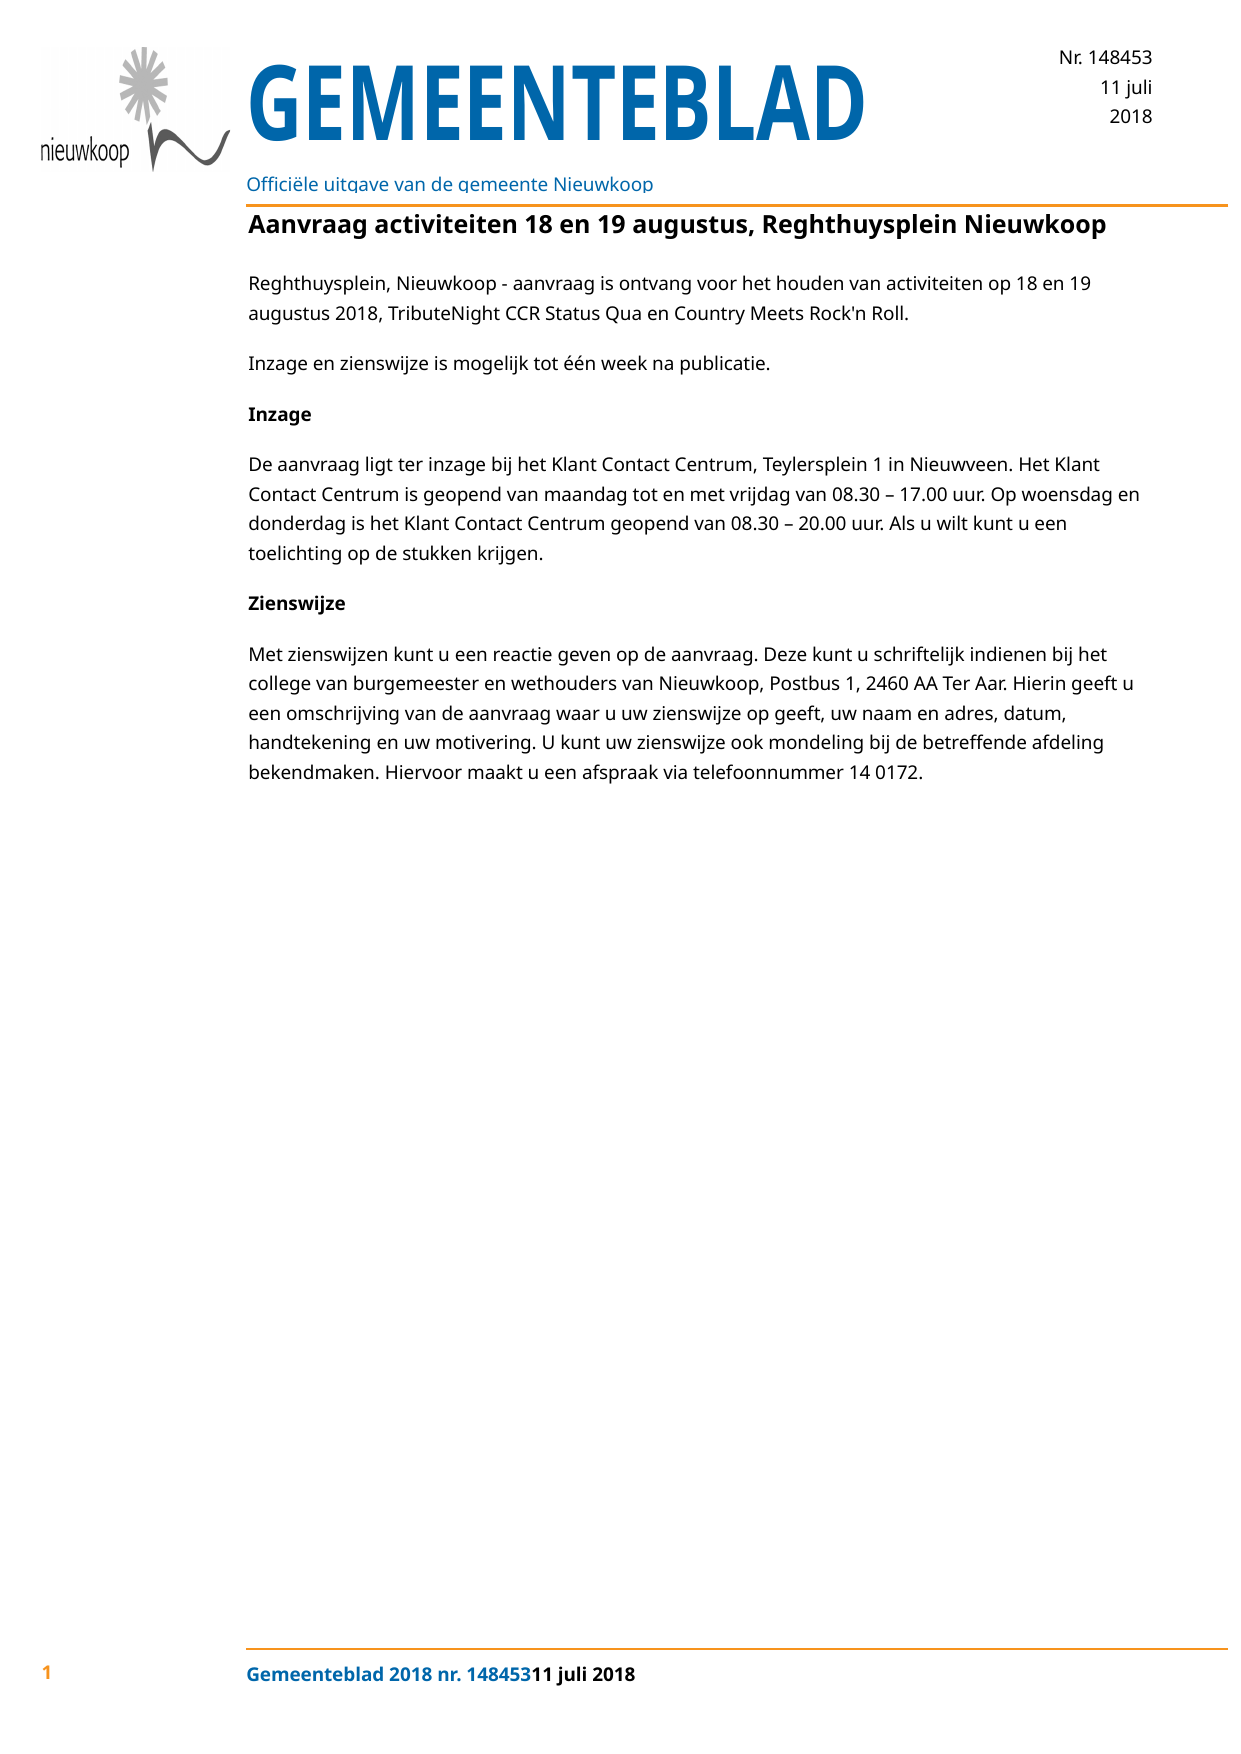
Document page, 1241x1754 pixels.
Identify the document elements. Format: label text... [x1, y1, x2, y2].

text De aanvraag ligt ter inzage bij het Klant Contact Centrum, Teylersplein 1 in Nieuwveen. Het Klant Contact Centrum is geopend van maandag tot en met vrijdag van 08.30 – 17.00 uur. Op woensdag en donderdag is het Klant Contact Centrum geopend van 08.30 – 20.00 uur. Als u wilt kunt u een toelichting op de stukken krijgen. [248, 451, 1152, 566]
text Inzage en zienswijze is mogelijk tot één week na publicatie. [248, 350, 1152, 376]
text Aanvraag activiteiten 18 en 19 augustus, Reghthuysplein Nieuwkoop [248, 207, 1152, 241]
picture [41, 47, 231, 172]
text Inzage [248, 401, 1152, 426]
text Met zienswijzen kunt u een reactie geven op de aanvraag. Deze kunt u schriftelijk indienen bij het college van burgemeester en wethouders van Nieuwkoop, Postbus 1, 2460 AA Ter Aar. Hierin geeft u een omschrijving van de aanvraag waar u uw zienswijze op geeft, uw naam en adres, datum, handtekening en uw motivering. U kunt uw zienswijze ook mondeling bij de betreffende afdeling bekendmaken. Hiervoor maakt u een afspraak via telefoonnummer 14 0172. [248, 641, 1152, 785]
text Reghthuysplein, Nieuwkoop - aanvraag is ontvang voor het houden van activiteiten op 18 en 19 augustus 2018, TributeNight CCR Status Qua en Country Meets Rock'n Roll. [248, 270, 1152, 326]
text Zienswijze [248, 590, 1152, 616]
